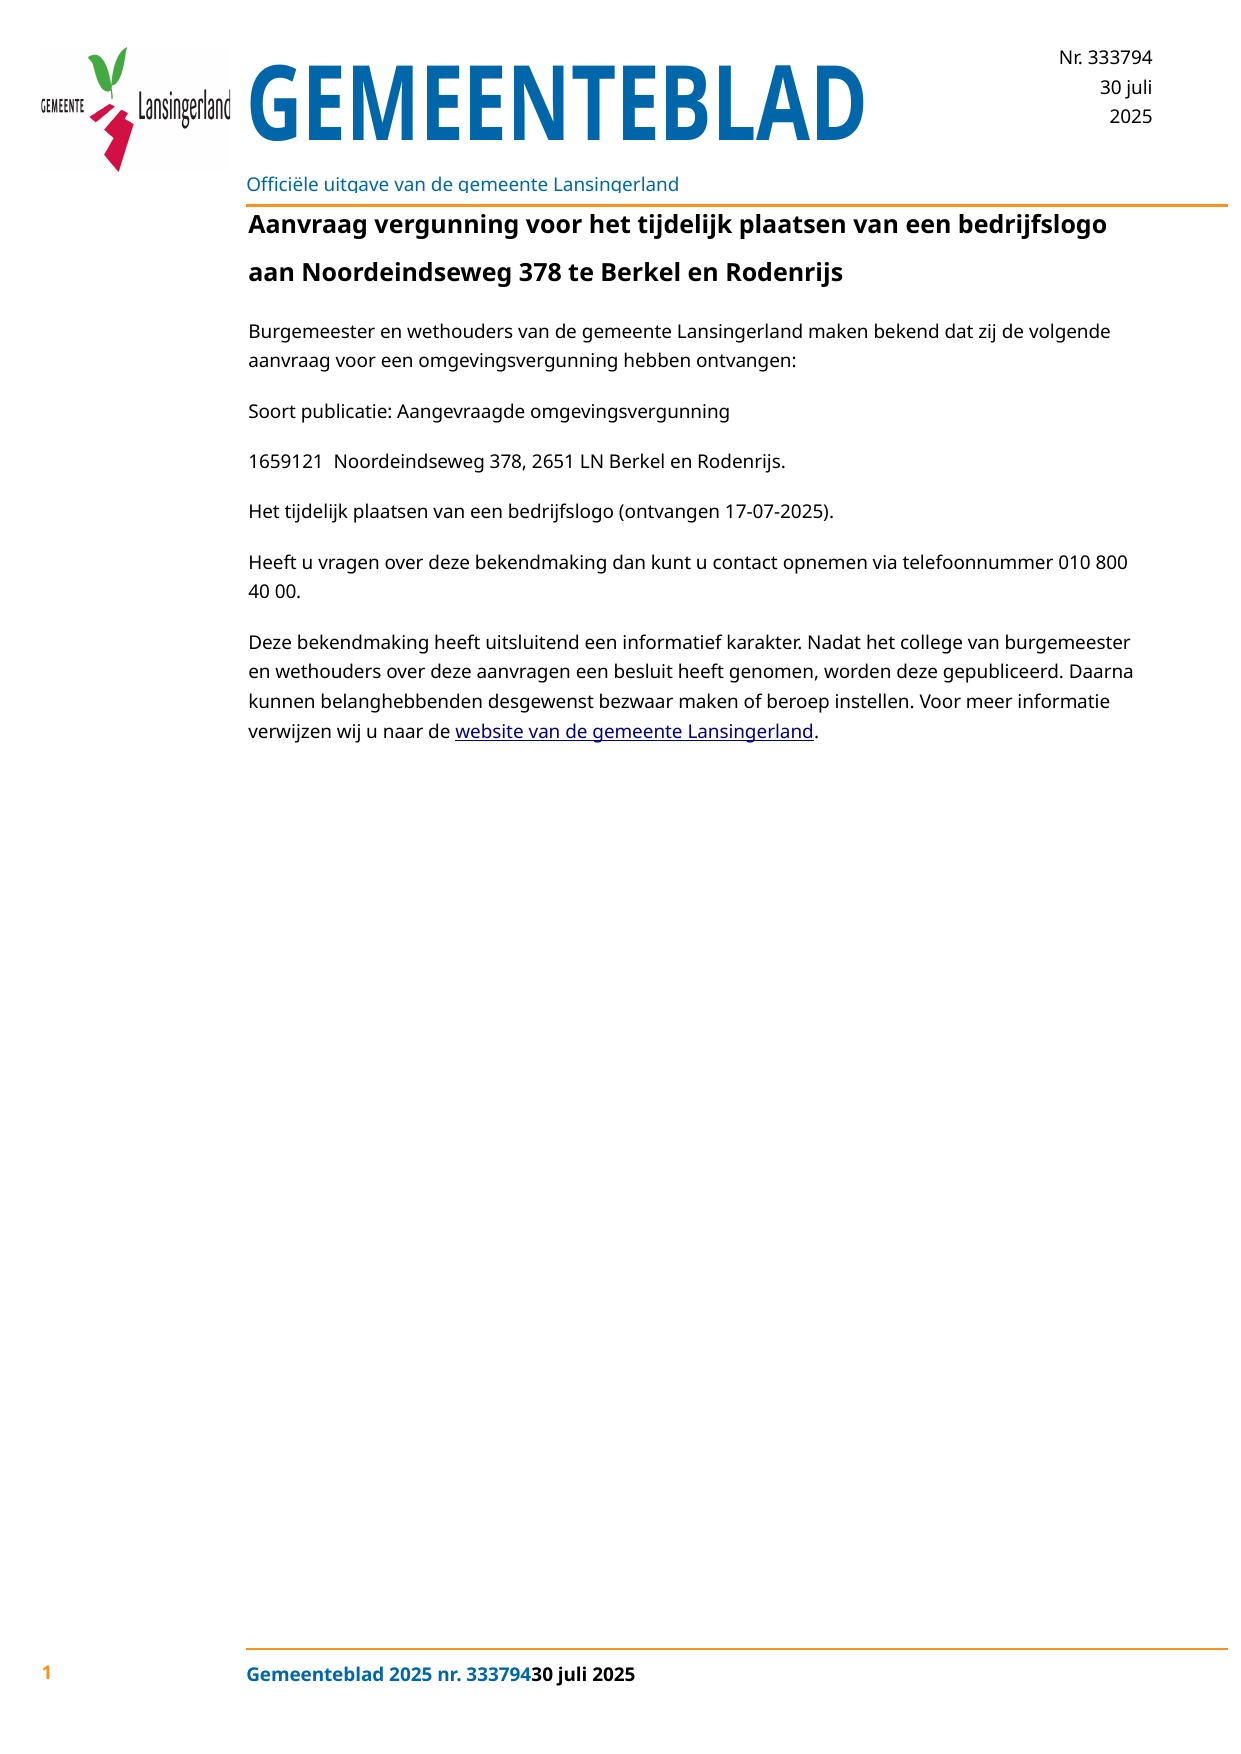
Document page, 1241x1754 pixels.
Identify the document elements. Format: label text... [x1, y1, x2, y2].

text Het tijdelijk plaatsen van een bedrijfslogo (ontvangen 17-07-2025). [248, 499, 1152, 524]
picture [41, 47, 231, 172]
text Deze bekendmaking heeft uitsluitend een informatief karakter. Nadat het college van burgemeester en wethouders over deze aanvragen een besluit heeft genomen, worden deze gepubliceerd. Daarna kunnen belanghebbenden desgewenst bezwaar maken of beroep instellen. Voor meer informatie verwijzen wij u naar de website van de gemeente Lansingerland. [248, 629, 1152, 744]
text Burgemeester en wethouders van de gemeente Lansingerland maken bekend dat zij de volgende aanvraag voor een omgevingsvergunning hebben ontvangen: [248, 318, 1152, 373]
text Heeft u vragen over deze bekendmaking dan kunt u contact opnemen via telefoonnummer 010 800 40 00. [248, 549, 1152, 604]
text 1659121 Noordeindseweg 378, 2651 LN Berkel en Rodenrijs. [248, 448, 1152, 474]
text Aanvraag vergunning voor het tijdelijk plaatsen van een bedrijfslogo aan Noordeindseweg 378 te Berkel en Rodenrijs [248, 207, 1152, 288]
text Soort publicatie: Aangevraagde omgevingsvergunning [248, 398, 1152, 424]
